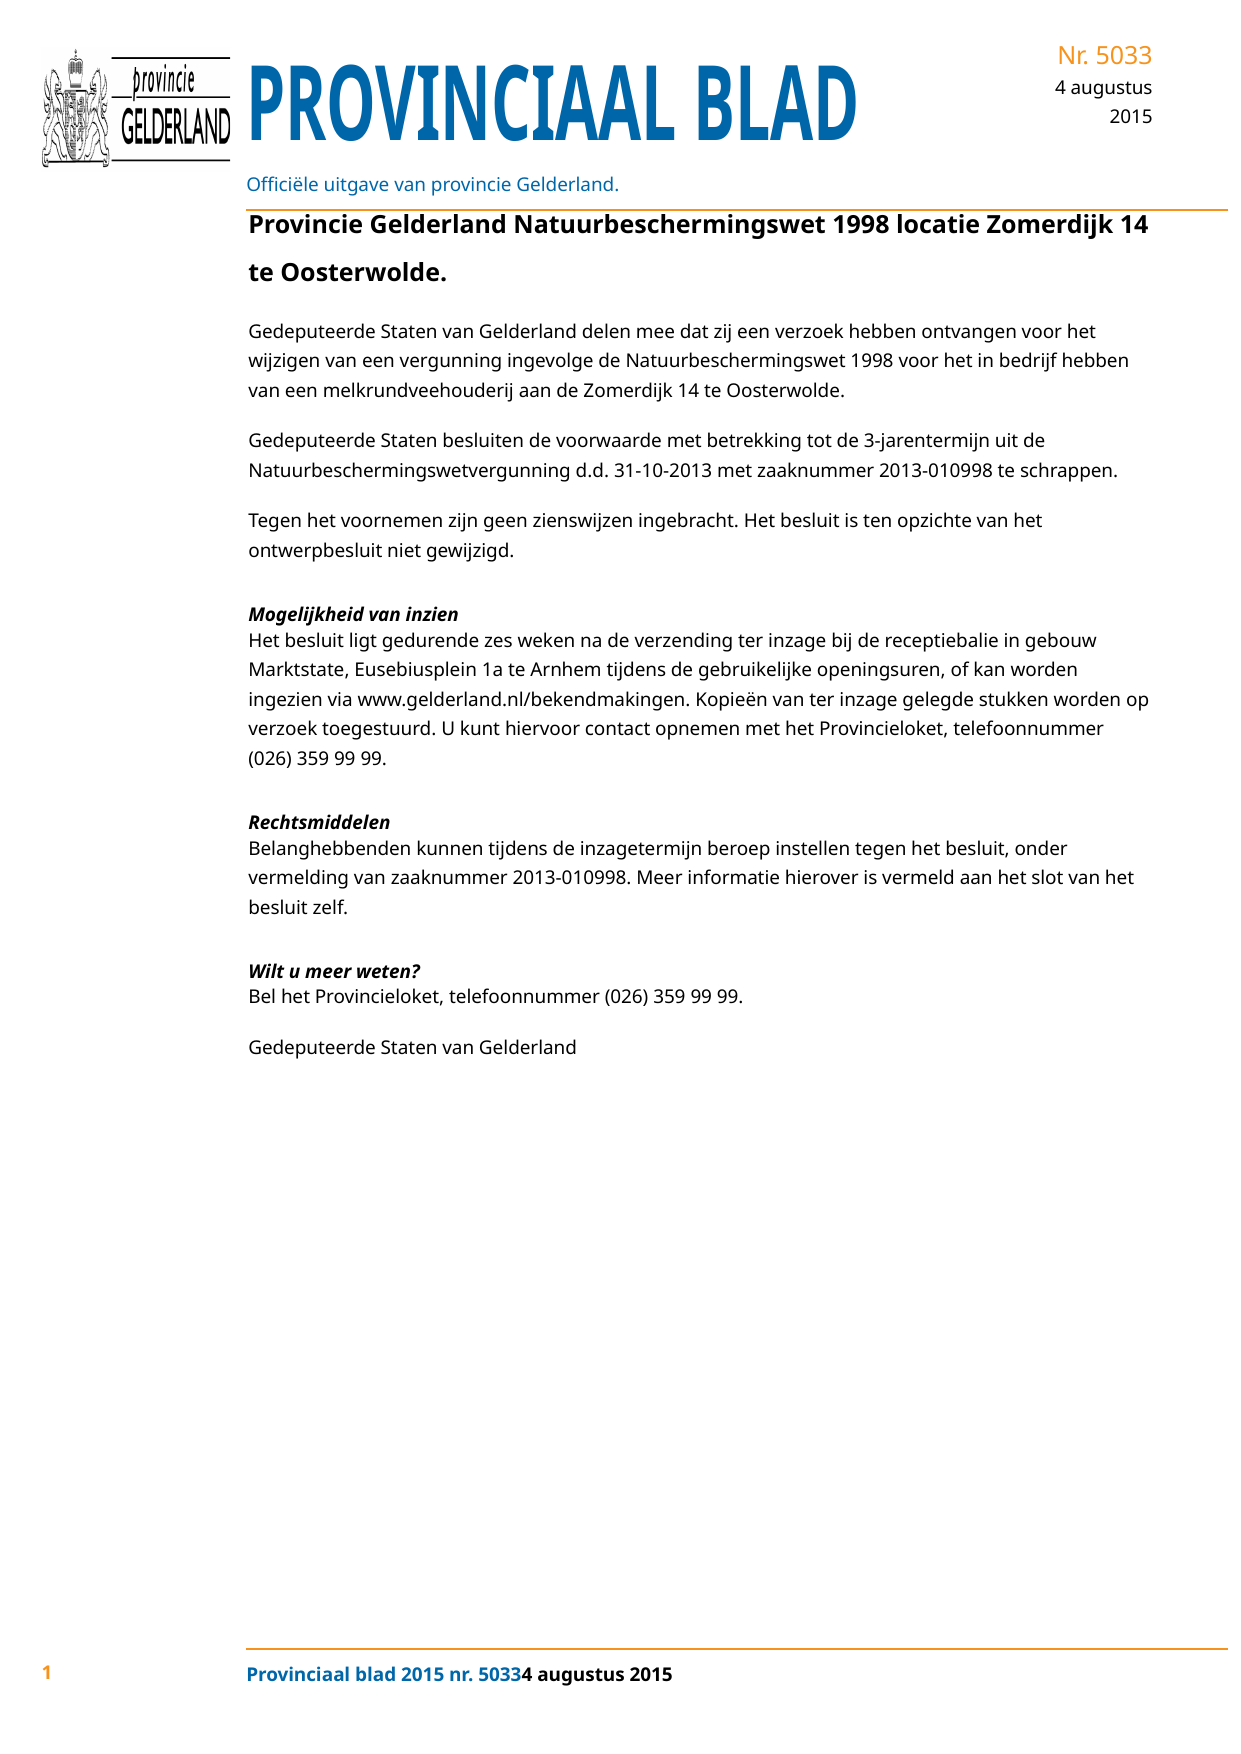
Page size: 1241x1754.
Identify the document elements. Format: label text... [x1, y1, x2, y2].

text Tegen het voornemen zijn geen zienswijzen ingebracht. Het besluit is ten opzichte van het ontwerpbesluit niet gewijzigd. [248, 507, 1152, 563]
text Gedeputeerde Staten besluiten de voorwaarde met betrekking tot de 3-jarentermijn uit de Natuurbeschermingswetvergunning d.d. 31-10-2013 met zaaknummer 2013-010998 te schrappen. [248, 427, 1152, 483]
text Het besluit ligt gedurende zes weken na de verzending ter inzage bij de receptiebalie in gebouw Marktstate, Eusebiusplein 1a te Arnhem tijdens de gebruikelijke openingsuren, of kan worden ingezien via www.gelderland.nl/bekendmakingen. Kopieën van ter inzage gelegde stukken worden op verzoek toegestuurd. U kunt hiervoor contact opnemen met het Provincieloket, telefoonnummer (026) 359 99 99. [248, 627, 1152, 771]
text Wilt u meer weten? [248, 958, 1152, 984]
picture [41, 47, 231, 172]
text Mogelijkheid van inzien [248, 601, 1152, 627]
text Bel het Provincieloket, telefoonnummer (026) 359 99 99. [248, 984, 1152, 1009]
text Gedeputeerde Staten van Gelderland delen mee dat zij een verzoek hebben ontvangen voor het wijzigen van een vergunning ingevolge de Natuurbeschermingswet 1998 voor het in bedrijf hebben van een melkrundveehouderij aan de Zomerdijk 14 te Oosterwolde. [248, 318, 1152, 403]
text Provincie Gelderland Natuurbeschermingswet 1998 locatie Zomerdijk 14 te Oosterwolde. [248, 211, 1152, 288]
text Rechtsmiddelen [248, 809, 1152, 835]
text Belanghebbenden kunnen tijdens de inzagetermijn beroep instellen tegen het besluit, onder vermelding van zaaknummer 2013-010998. Meer informatie hierover is vermeld aan het slot van het besluit zelf. [248, 835, 1152, 920]
text Gedeputeerde Staten van Gelderland [248, 1034, 1152, 1060]
